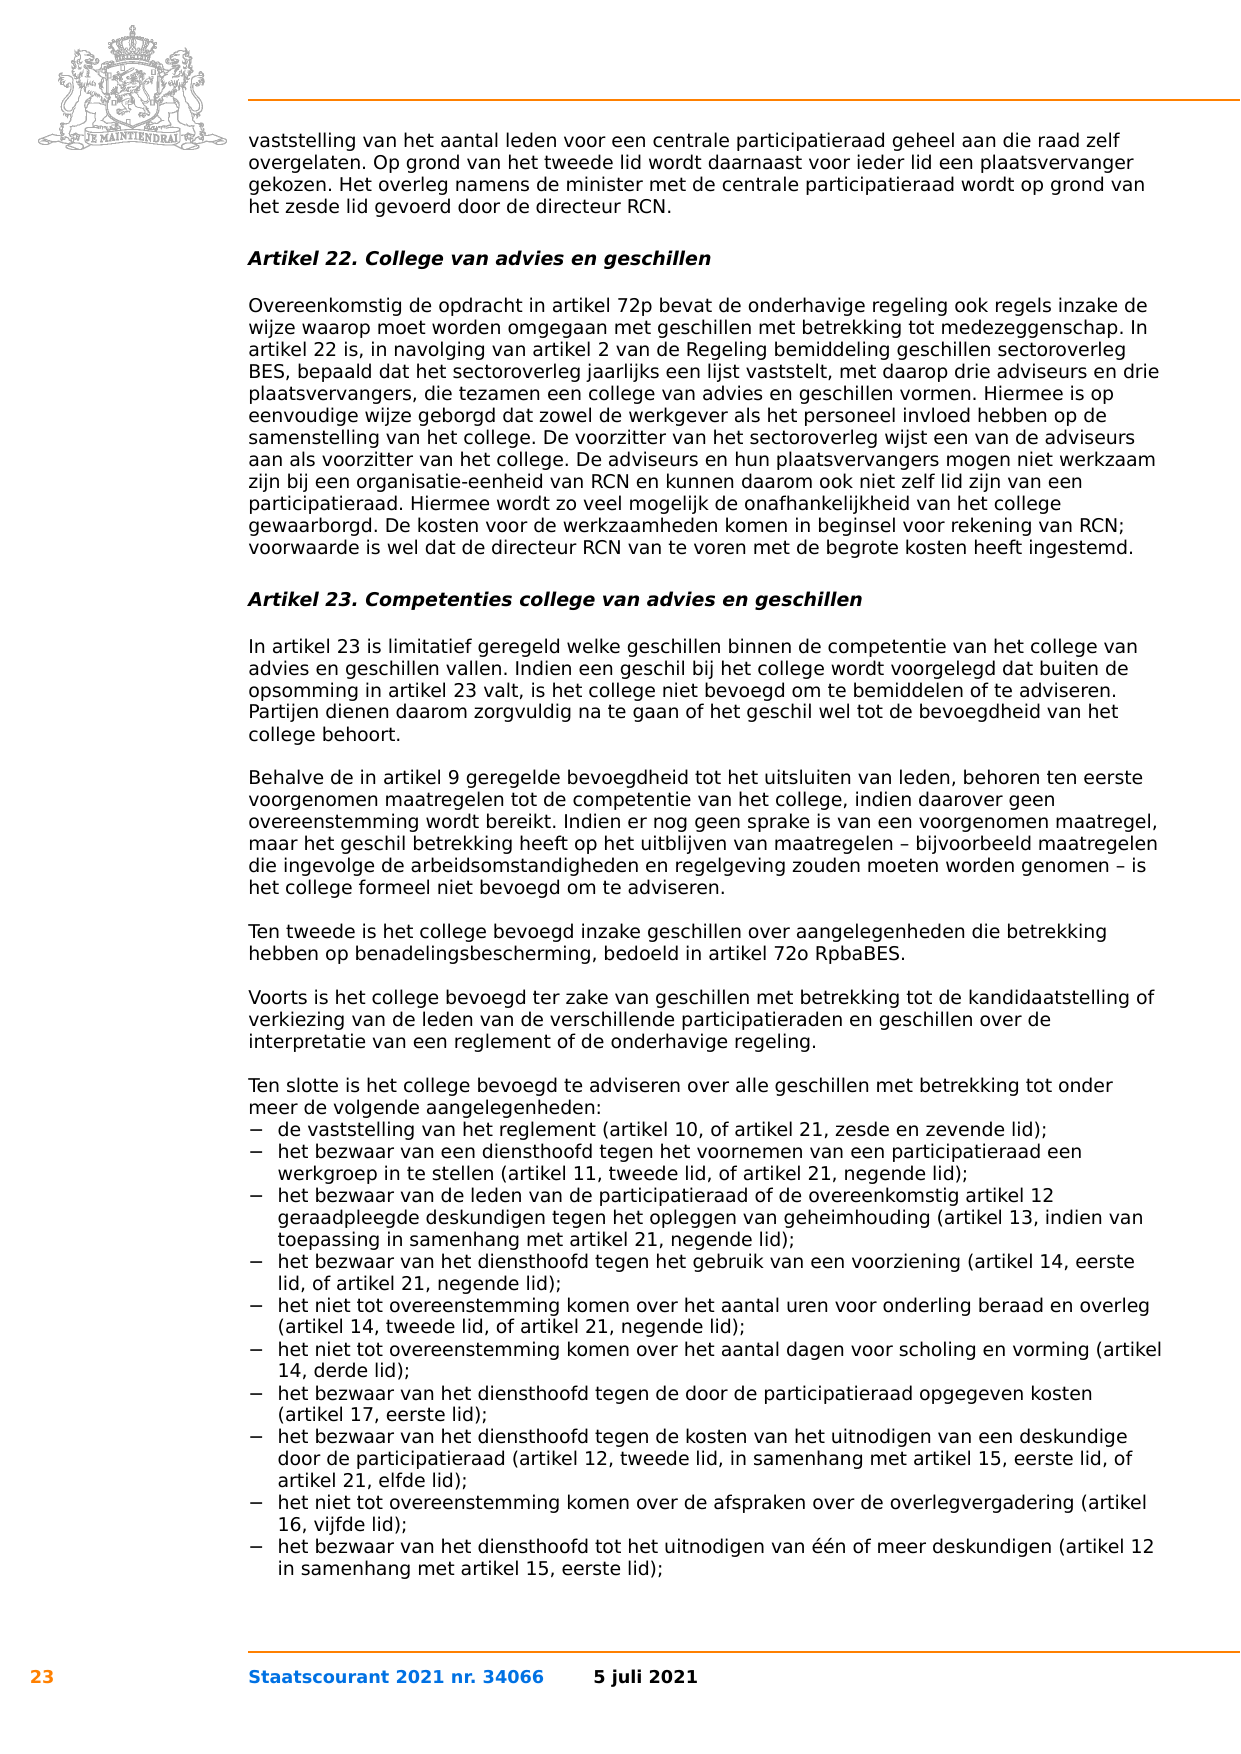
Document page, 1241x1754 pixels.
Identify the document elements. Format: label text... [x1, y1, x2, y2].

text − het bezwaar van de leden van de participatieraad of de overeenkomstig artikel 12 geraadpleegde deskundigen tegen het opleggen van geheimhouding (artikel 13, indien van toepassing in samenhang met artikel 21, negende lid); [248, 1184, 1163, 1251]
text − het niet tot overeenstemming komen over het aantal dagen voor scholing en vorming (artikel 14, derde lid); [248, 1338, 1163, 1382]
text − de vaststelling van het reglement (artikel 10, of artikel 21, zesde en zevende lid); [248, 1119, 1163, 1141]
text − het bezwaar van het diensthoofd tegen de door de participatieraad opgegeven kosten (artikel 17, eerste lid); [248, 1382, 1163, 1426]
text vaststelling van het aantal leden voor een centrale participatieraad geheel aan die raad zelf overgelaten. Op grond van het tweede lid wordt daarnaast voor ieder lid een plaatsvervanger gekozen. Het overleg namens de minister met de centrale participatieraad wordt op grond van het zesde lid gevoerd door de directeur RCN. [248, 130, 1163, 218]
text − het bezwaar van het diensthoofd tot het uitnodigen van één of meer deskundigen (artikel 12 in samenhang met artikel 15, eerste lid); [248, 1536, 1163, 1580]
text − het niet tot overeenstemming komen over het aantal uren voor onderling beraad en overleg (artikel 14, tweede lid, of artikel 21, negende lid); [248, 1294, 1163, 1338]
text Behalve de in artikel 9 geregelde bevoegdheid tot het uitsluiten van leden, behoren ten eerste voorgenomen maatregelen tot de competentie van het college, indien daarover geen overeenstemming wordt bereikt. Indien er nog geen sprake is van een voorgenomen maatregel, maar het geschil betrekking heeft op het uitblijven van maatregelen – bijvoorbeeld maatregelen die ingevolge de arbeidsomstandigheden en regelgeving zouden moeten worden genomen – is het college formeel niet bevoegd om te adviseren. [248, 767, 1163, 899]
text Overeenkomstig de opdracht in artikel 72p bevat de onderhavige regeling ook regels inzake de wijze waarop moet worden omgegaan met geschillen met betrekking tot medezeggenschap. In artikel 22 is, in navolging van artikel 2 van de Regeling bemiddeling geschillen sectoroverleg BES, bepaald dat het sectoroverleg jaarlijks een lijst vaststelt, met daarop drie adviseurs en drie plaatsvervangers, die tezamen een college van advies en geschillen vormen. Hiermee is op eenvoudige wijze geborgd dat zowel de werkgever als het personeel invloed hebben op de samenstelling van het college. De voorzitter van het sectoroverleg wijst een van de adviseurs aan als voorzitter van het college. De adviseurs en hun plaatsvervangers mogen niet werkzaam zijn bij een organisatie-eenheid van RCN en kunnen daarom ook niet zelf lid zijn van een participatieraad. Hiermee wordt zo veel mogelijk de onafhankelijkheid van het college gewaarborgd. De kosten voor de werkzaamheden komen in beginsel voor rekening van RCN; voorwaarde is wel dat de directeur RCN van te voren met de begrote kosten heeft ingestemd. [248, 295, 1163, 558]
text Voorts is het college bevoegd ter zake van geschillen met betrekking tot de kandidaatstelling of verkiezing van de leden van de verschillende participatieraden en geschillen over de interpretatie van een reglement of de onderhavige regeling. [248, 987, 1163, 1053]
text − het bezwaar van het diensthoofd tegen de kosten van het uitnodigen van een deskundige door de participatieraad (artikel 12, tweede lid, in samenhang met artikel 15, eerste lid, of artikel 21, elfde lid); [248, 1426, 1163, 1492]
text In artikel 23 is limitatief geregeld welke geschillen binnen de competentie van het college van advies en geschillen vallen. Indien een geschil bij het college wordt voorgelegd dat buiten de opsomming in artikel 23 valt, is het college niet bevoegd om te bemiddelen of te adviseren. Partijen dienen daarom zorgvuldig na te gaan of het geschil wel tot de bevoegdheid van het college behoort. [248, 636, 1163, 745]
text Ten tweede is het college bevoegd inzake geschillen over aangelegenheden die betrekking hebben op benadelingsbescherming, bedoeld in artikel 72o RpbaBES. [248, 921, 1163, 965]
picture [38, 25, 227, 150]
text − het niet tot overeenstemming komen over de afspraken over de overlegvergadering (artikel 16, vijfde lid); [248, 1492, 1163, 1536]
text Ten slotte is het college bevoegd te adviseren over alle geschillen met betrekking tot onder meer de volgende aangelegenheden: [248, 1075, 1163, 1119]
text − het bezwaar van een diensthoofd tegen het voornemen van een participatieraad een werkgroep in te stellen (artikel 11, tweede lid, of artikel 21, negende lid); [248, 1141, 1163, 1184]
subtitle Artikel 23. Competenties college van advies en geschillen [248, 588, 1163, 611]
text − het bezwaar van het diensthoofd tegen het gebruik van een voorziening (artikel 14, eerste lid, of artikel 21, negende lid); [248, 1251, 1163, 1294]
subtitle Artikel 22. College van advies en geschillen [248, 248, 1163, 270]
